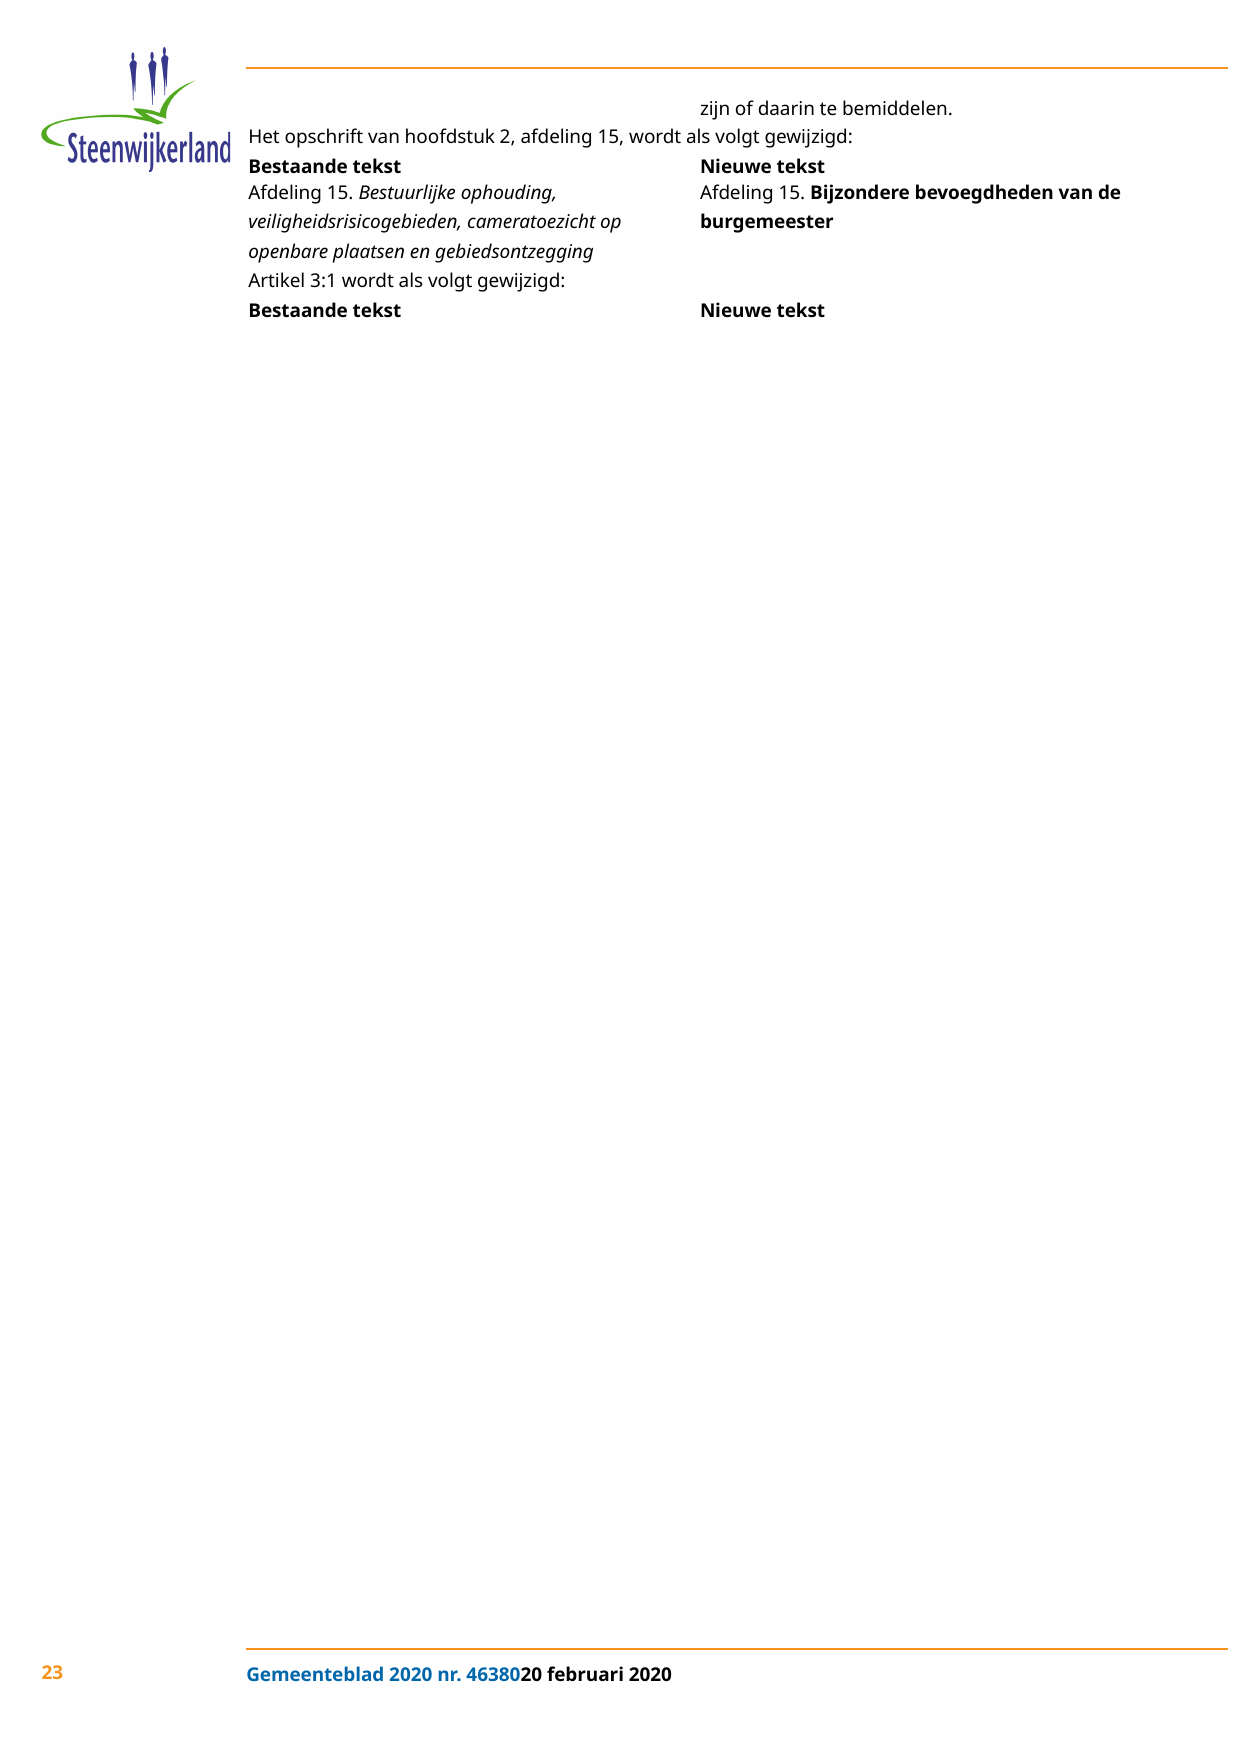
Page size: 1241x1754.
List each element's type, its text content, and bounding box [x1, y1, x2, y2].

table_header Bestaande tekst [248, 154, 700, 179]
table_cell Afdeling 15. Bestuurlijke ophouding, veiligheidsrisicogebieden, cameratoezicht op openbare plaatsen en gebiedsontzegging [248, 179, 700, 264]
table_header Nieuwe tekst [700, 297, 1152, 323]
table_cell [248, 95, 700, 121]
table_header Nieuwe tekst [700, 154, 1152, 179]
table_cell zijn of daarin te bemiddelen. [700, 95, 1152, 121]
text Het opschrift van hoofdstuk 2, afdeling 15, wordt als volgt gewijzigd: [248, 124, 1152, 149]
table_cell Afdeling 15. Bijzondere bevoegdheden van de burgemeester [700, 179, 1152, 264]
picture [41, 47, 231, 172]
text Artikel 3:1 wordt als volgt gewijzigd: [248, 267, 1152, 293]
table_header Bestaande tekst [248, 297, 700, 323]
